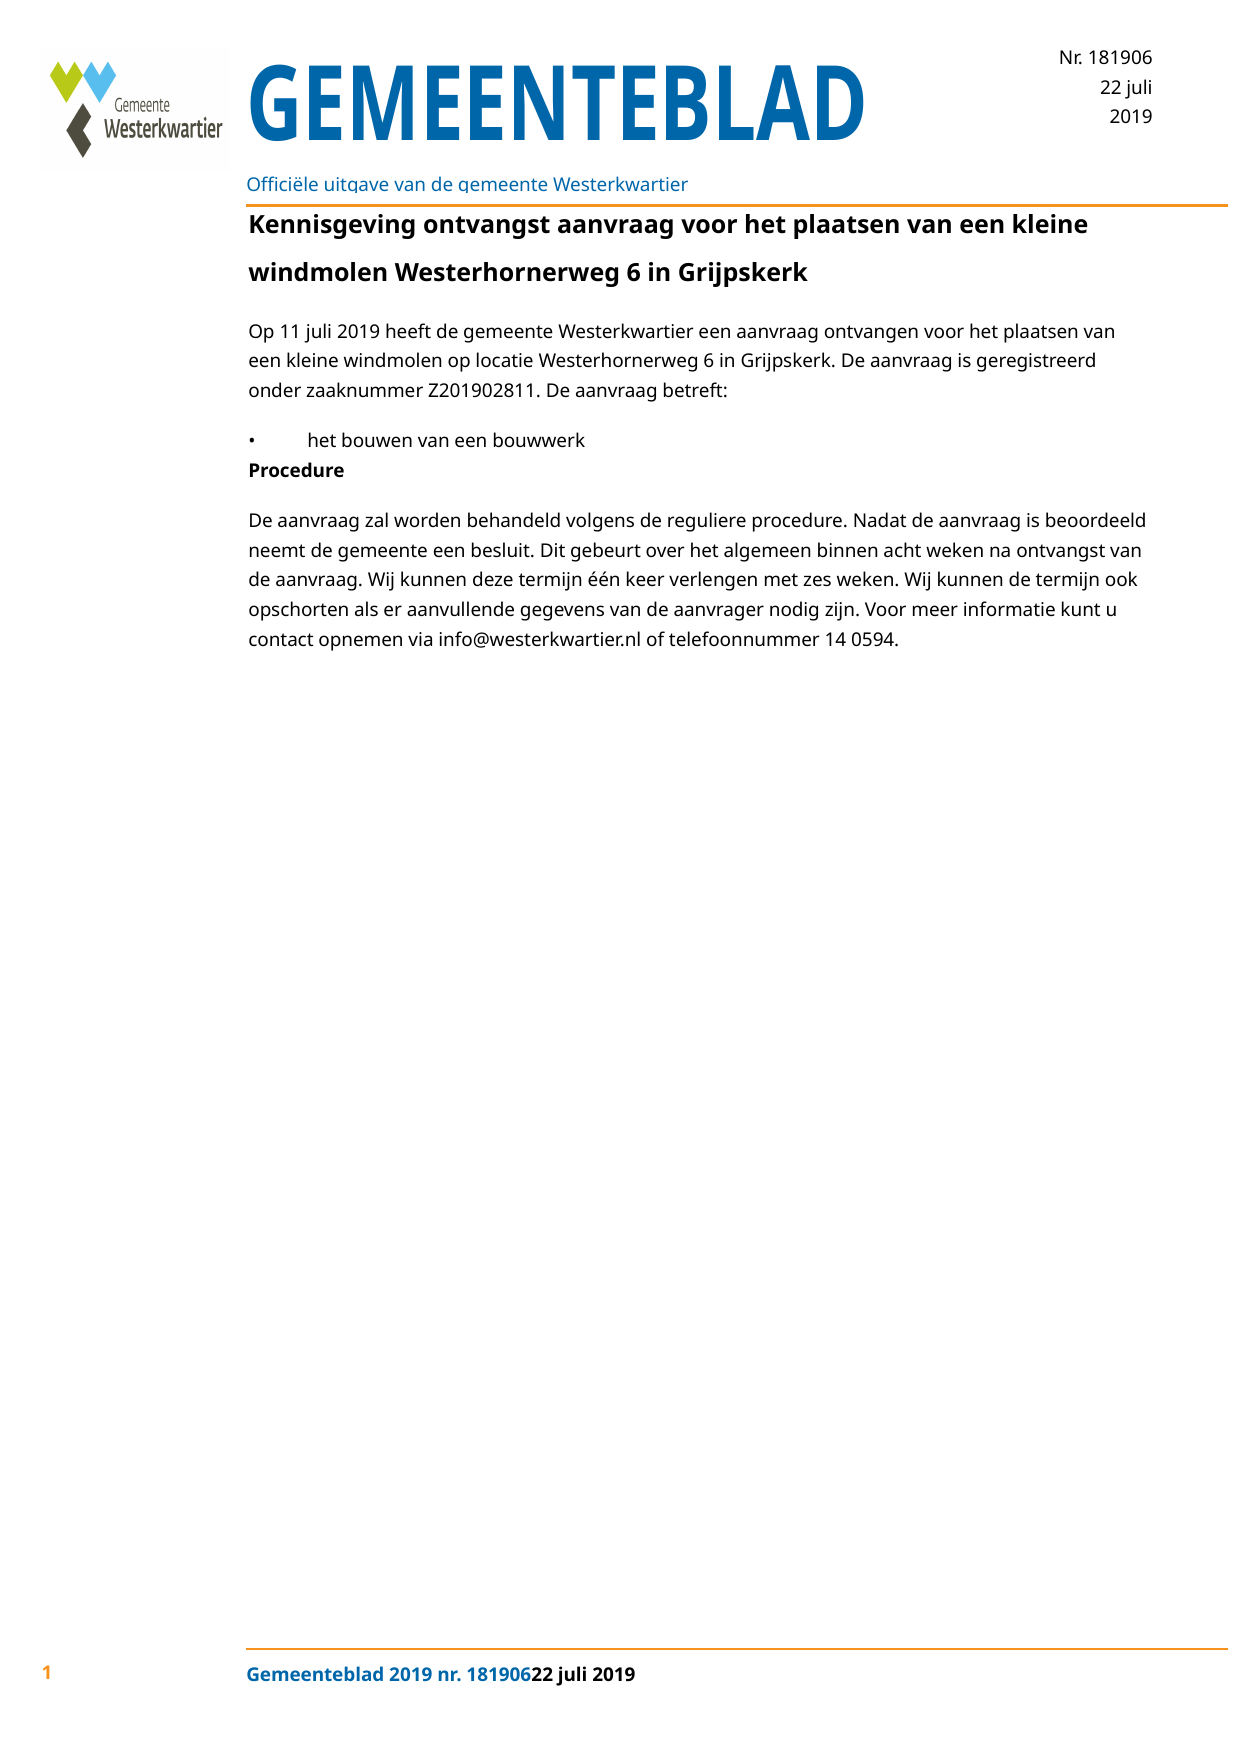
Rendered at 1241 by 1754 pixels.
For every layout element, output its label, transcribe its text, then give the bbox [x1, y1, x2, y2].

picture [41, 47, 231, 172]
text Procedure [248, 457, 1152, 483]
list het bouwen van een bouwwerk [248, 427, 1152, 453]
text Op 11 juli 2019 heeft de gemeente Westerkwartier een aanvraag ontvangen voor het plaatsen van een kleine windmolen op locatie Westerhornerweg 6 in Grijpskerk. De aanvraag is geregistreerd onder zaaknummer Z201902811. De aanvraag betreft: [248, 318, 1152, 403]
text Kennisgeving ontvangst aanvraag voor het plaatsen van een kleine windmolen Westerhornerweg 6 in Grijpskerk [248, 207, 1152, 288]
text De aanvraag zal worden behandeld volgens de reguliere procedure. Nadat de aanvraag is beoordeeld neemt de gemeente een besluit. Dit gebeurt over het algemeen binnen acht weken na ontvangst van de aanvraag. Wij kunnen deze termijn één keer verlengen met zes weken. Wij kunnen de termijn ook opschorten als er aanvullende gegevens van de aanvrager nodig zijn. Voor meer informatie kunt u contact opnemen via info@westerkwartier.nl of telefoonnummer 14 0594. [248, 507, 1152, 652]
